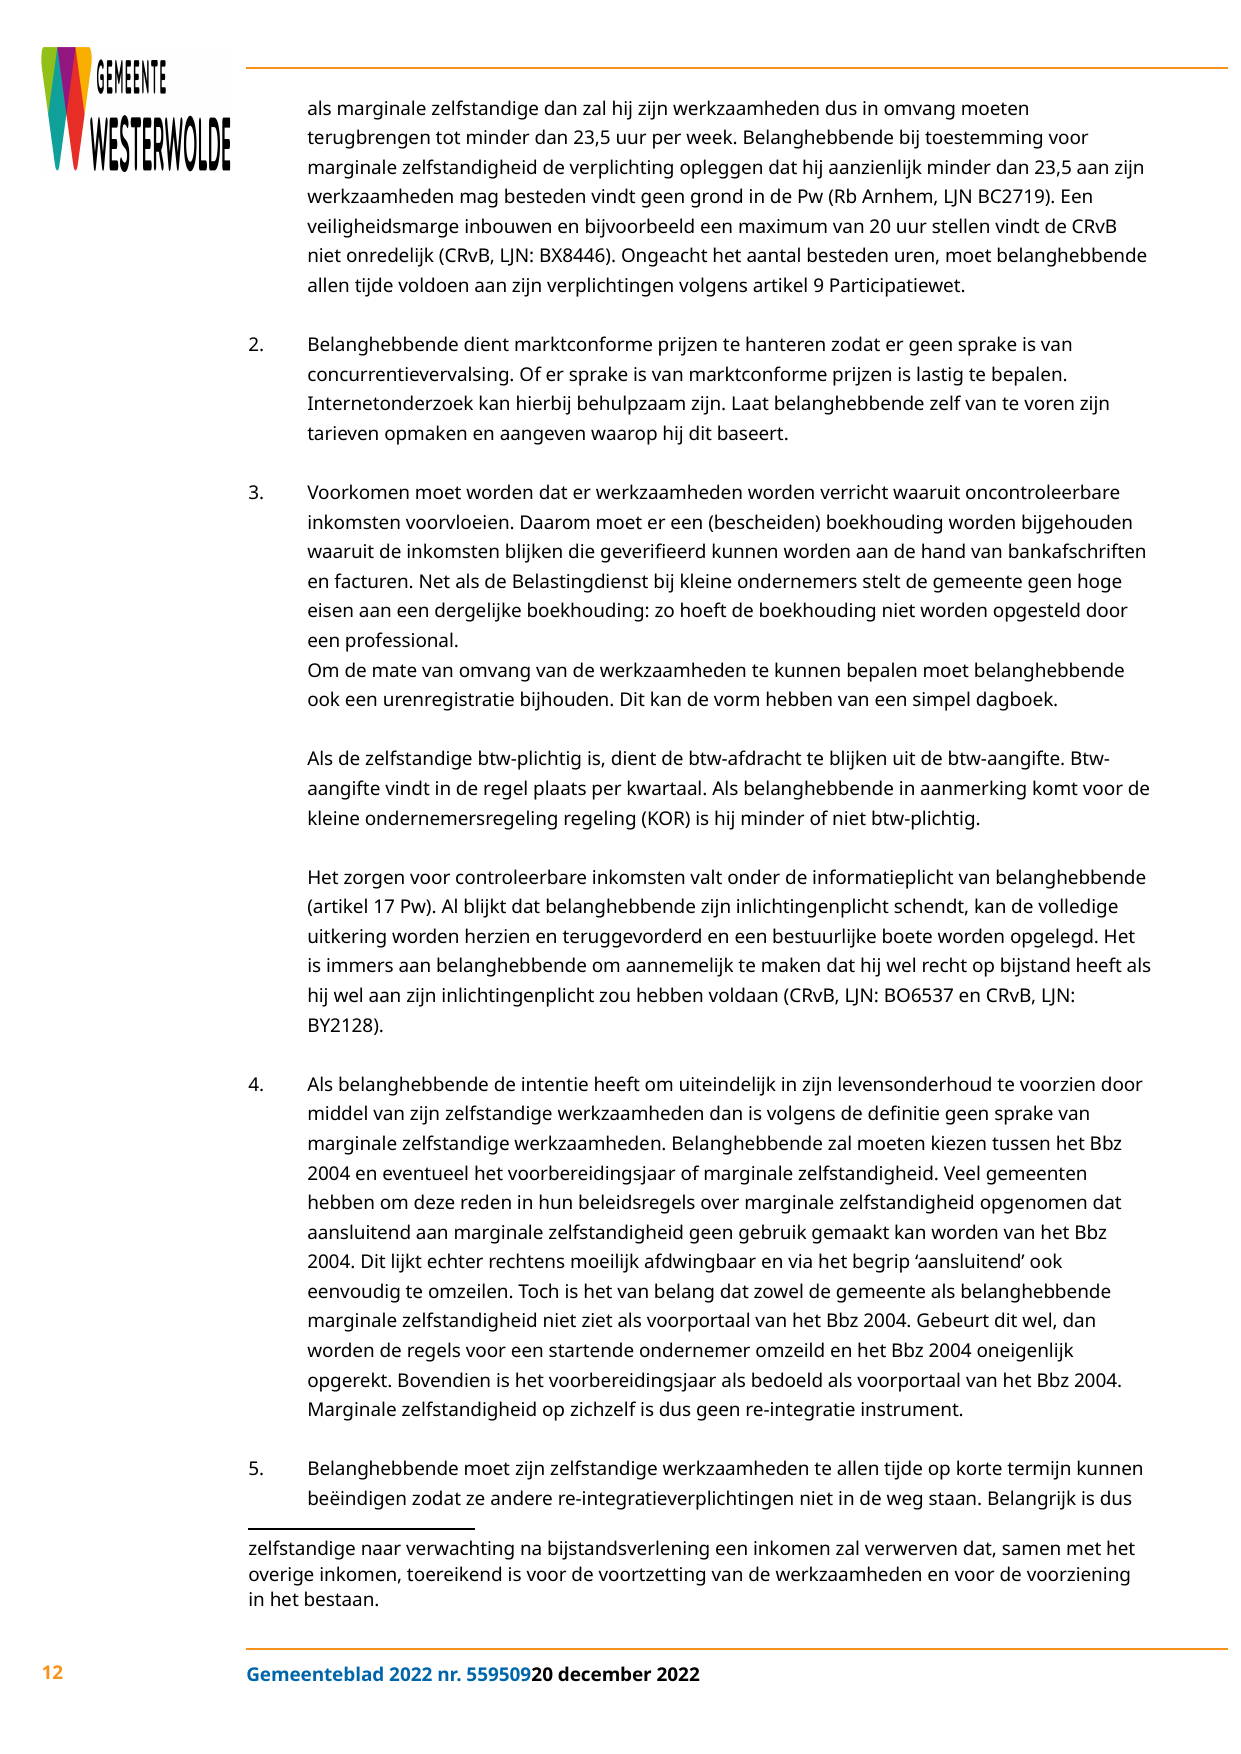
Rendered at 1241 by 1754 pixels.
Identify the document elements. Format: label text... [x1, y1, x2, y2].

picture [41, 47, 231, 172]
list Als de zelfstandige btw-plichtig is, dient de btw-afdracht te blijken uit de btw-aangifte. Btw-aangifte vindt in de regel plaats per kwartaal. Als belanghebbende in aanmerking komt voor de kleine ondernemersregeling regeling (KOR) is hij minder of niet btw-plichtig. [248, 746, 1152, 831]
list Belanghebbende moet zijn zelfstandige werkzaamheden te allen tijde op korte termijn kunnen beëindigen zodat ze andere re-integratieverplichtingen niet in de weg staan. Belangrijk is dus [248, 1456, 1152, 1511]
list Voorkomen moet worden dat er werkzaamheden worden verricht waaruit oncontroleerbare inkomsten voorvloeien. Daarom moet er een (bescheiden) boekhouding worden bijgehouden waaruit de inkomsten blijken die geverifieerd kunnen worden aan de hand van bankafschriften en facturen. Net als de Belastingdienst bij kleine ondernemers stelt de gemeente geen hoge eisen aan een dergelijke boekhouding: zo hoeft de boekhouding niet worden opgesteld door een professional. [248, 479, 1152, 653]
list Belanghebbende dient marktconforme prijzen te hanteren zodat er geen sprake is van concurrentievervalsing. Of er sprake is van marktconforme prijzen is lastig te bepalen. Internetonderzoek kan hierbij behulpzaam zijn. Laat belanghebbende zelf van te voren zijn tarieven opmaken en aangeven waarop hij dit baseert. [248, 331, 1152, 446]
list Het zorgen voor controleerbare inkomsten valt onder de informatieplicht van belanghebbende (artikel 17 Pw). Al blijkt dat belanghebbende zijn inlichtingenplicht schendt, kan de volledige uitkering worden herzien en teruggevorderd en een bestuurlijke boete worden opgelegd. Het is immers aan belanghebbende om aannemelijk te maken dat hij wel recht op bijstand heeft als hij wel aan zijn inlichtingenplicht zou hebben voldaan (CRvB, LJN: BO6537 en CRvB, LJN: BY2128). [248, 864, 1152, 1038]
list Als belanghebbende de intentie heeft om uiteindelijk in zijn levensonderhoud te voorzien door middel van zijn zelfstandige werkzaamheden dan is volgens de definitie geen sprake van marginale zelfstandige werkzaamheden. Belanghebbende zal moeten kiezen tussen het Bbz 2004 en eventueel het voorbereidingsjaar of marginale zelfstandigheid. Veel gemeenten hebben om deze reden in hun beleidsregels over marginale zelfstandigheid opgenomen dat aansluitend aan marginale zelfstandigheid geen gebruik gemaakt kan worden van het Bbz 2004. Dit lijkt echter rechtens moeilijk afdwingbaar en via het begrip ‘aansluitend’ ook eenvoudig te omzeilen. Toch is het van belang dat zowel de gemeente als belanghebbende marginale zelfstandigheid niet ziet als voorportaal van het Bbz 2004. Gebeurt dit wel, dan worden de regels voor een startende ondernemer omzeild en het Bbz 2004 oneigenlijk opgerekt. Bovendien is het voorbereidingsjaar als bedoeld als voorportaal van het Bbz 2004. Marginale zelfstandigheid op zichzelf is dus geen re-integratie instrument. [248, 1071, 1152, 1422]
list Om de mate van omvang van de werkzaamheden te kunnen bepalen moet belanghebbende ook een urenregistratie bijhouden. Dit kan de vorm hebben van een simpel dagboek. [248, 657, 1152, 712]
list als marginale zelfstandige dan zal hij zijn werkzaamheden dus in omvang moeten terugbrengen tot minder dan 23,5 uur per week. Belanghebbende bij toestemming voor marginale zelfstandigheid de verplichting opleggen dat hij aanzienlijk minder dan 23,5 aan zijn werkzaamheden mag besteden vindt geen grond in de Pw (Rb Arnhem, LJN BC2719). Een veiligheidsmarge inbouwen en bijvoorbeeld een maximum van 20 uur stellen vindt de CRvB niet onredelijk (CRvB, LJN: BX8446). Ongeacht het aantal besteden uren, moet belanghebbende allen tijde voldoen aan zijn verplichtingen volgens artikel 9 Participatiewet. [248, 95, 1152, 298]
list zelfstandige naar verwachting na bijstandsverlening een inkomen zal verwerven dat, samen met het overige inkomen, toereikend is voor de voortzetting van de werkzaamheden en voor de voorziening in het bestaan. [248, 1535, 1152, 1612]
